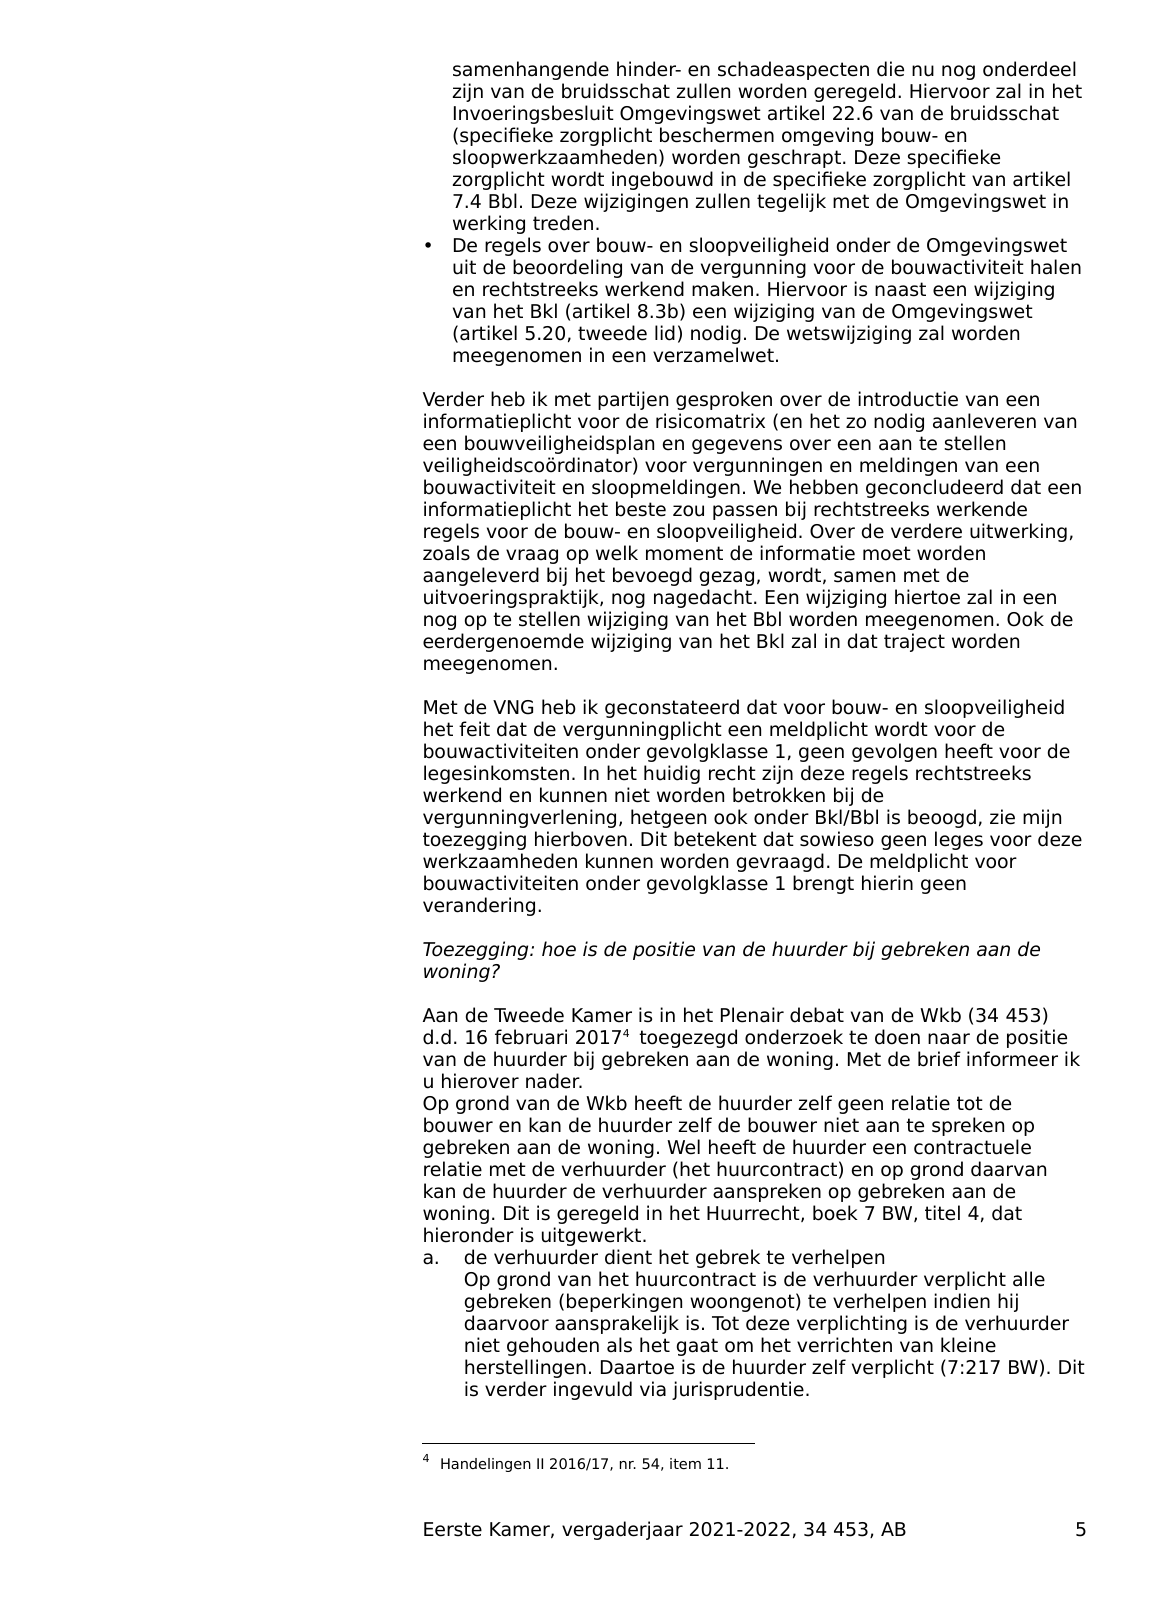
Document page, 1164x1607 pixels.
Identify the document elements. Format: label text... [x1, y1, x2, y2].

text Verder heb ik met partijen gesproken over de introductie van een informatieplicht voor de risicomatrix (en het zo nodig aanleveren van een bouwveiligheidsplan en gegevens over een aan te stellen veiligheidscoördinator) voor vergunningen en meldingen van een bouwactiviteit en sloopmeldingen. We hebben geconcludeerd dat een informatieplicht het beste zou passen bij rechtstreeks werkende regels voor de bouw- en sloopveiligheid. Over de verdere uitwerking, zoals de vraag op welk moment de informatie moet worden aangeleverd bij het bevoegd gezag, wordt, samen met de uitvoeringspraktijk, nog nagedacht. Een wijziging hiertoe zal in een nog op te stellen wijziging van het Bbl worden meegenomen. Ook de eerdergenoemde wijziging van het Bkl zal in dat traject worden meegenomen. [422, 389, 1087, 675]
text Met de VNG heb ik geconstateerd dat voor bouw- en sloopveiligheid het feit dat de vergunningplicht een meldplicht wordt voor de bouwactiviteiten onder gevolgklasse 1, geen gevolgen heeft voor de legesinkomsten. In het huidig recht zijn deze regels rechtstreeks werkend en kunnen niet worden betrokken bij de vergunningverlening, hetgeen ook onder Bkl/Bbl is beoogd, zie mijn toezegging hierboven. Dit betekent dat sowieso geen leges voor deze werkzaamheden kunnen worden gevraagd. De meldplicht voor bouwactiviteiten onder gevolgklasse 1 brengt hierin geen verandering. [422, 697, 1087, 917]
text samenhangende hinder- en schadeaspecten die nu nog onderdeel zijn van de bruidsschat zullen worden geregeld. Hiervoor zal in het Invoeringsbesluit Omgevingswet artikel 22.6 van de bruidsschat (specifieke zorgplicht beschermen omgeving bouw- en sloopwerkzaamheden) worden geschrapt. Deze specifieke zorgplicht wordt ingebouwd in de specifieke zorgplicht van artikel 7.4 Bbl. Deze wijzigingen zullen tegelijk met de Omgevingswet in werking treden. [422, 59, 1087, 235]
text • De regels over bouw- en sloopveiligheid onder de Omgevingswet uit de beoordeling van de vergunning voor de bouwactiviteit halen en rechtstreeks werkend maken. Hiervoor is naast een wijziging van het Bkl (artikel 8.3b) een wijziging van de Omgevingswet (artikel 5.20, tweede lid) nodig. De wetswijziging zal worden meegenomen in een verzamelwet. [422, 235, 1087, 367]
text Handelingen II 2016/17, nr. 54, item 11. [422, 1452, 1087, 1474]
text Aan de Tweede Kamer is in het Plenair debat van de Wkb (34 453) d.d. 16 februari 2017 toegezegd onderzoek te doen naar de positie van de huurder bij gebreken aan de woning. Met de brief informeer ik u hierover nader. [422, 1005, 1087, 1093]
subtitle Toezegging: hoe is de positie van de huurder bij gebreken aan de woning? [422, 939, 1087, 983]
text a. de verhuurder dient het gebrek te verhelpen [422, 1247, 1087, 1269]
text Op grond van de Wkb heeft de huurder zelf geen relatie tot de bouwer en kan de huurder zelf de bouwer niet aan te spreken op gebreken aan de woning. Wel heeft de huurder een contractuele relatie met de verhuurder (het huurcontract) en op grond daarvan kan de huurder de verhuurder aanspreken op gebreken aan de woning. Dit is geregeld in het Huurrecht, boek 7 BW, titel 4, dat hieronder is uitgewerkt. [422, 1093, 1087, 1247]
text Op grond van het huurcontract is de verhuurder verplicht alle gebreken (beperkingen woongenot) te verhelpen indien hij daarvoor aansprakelijk is. Tot deze verplichting is de verhuurder niet gehouden als het gaat om het verrichten van kleine herstellingen. Daartoe is de huurder zelf verplicht (7:217 BW). Dit is verder ingevuld via jurisprudentie. [464, 1269, 1087, 1401]
